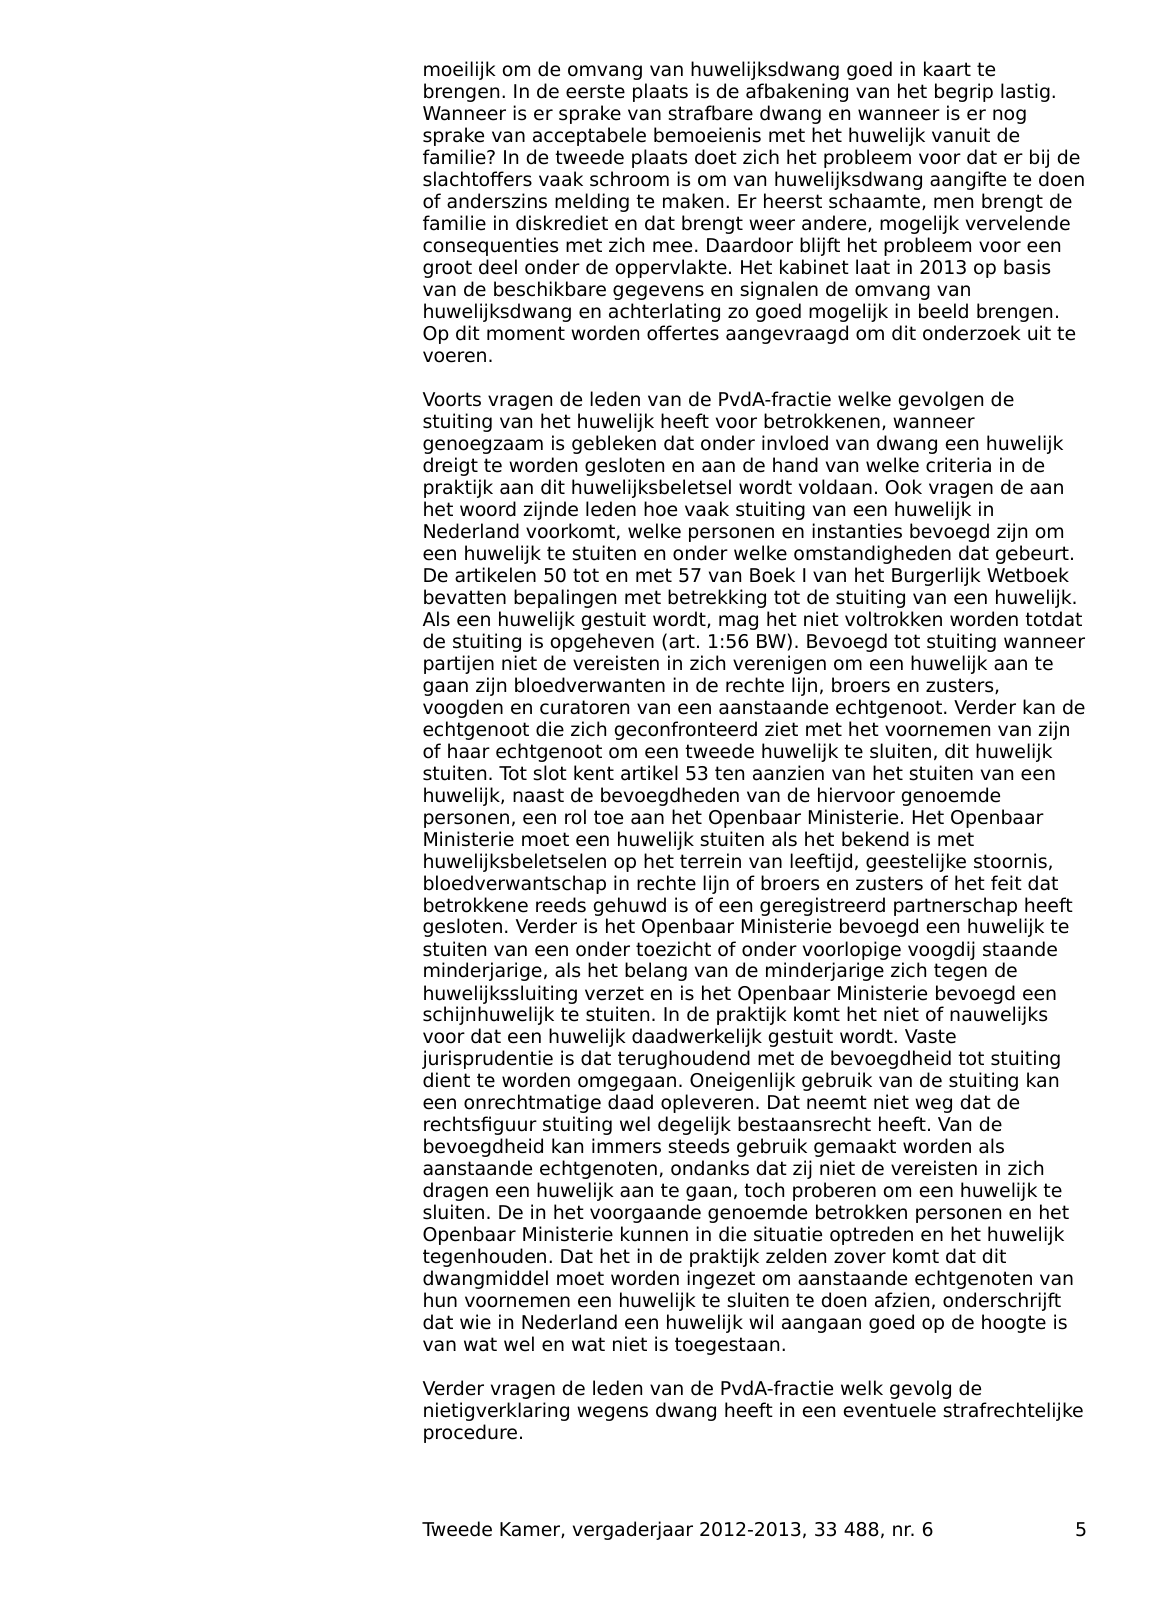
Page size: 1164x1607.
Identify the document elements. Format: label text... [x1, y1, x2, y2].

text De artikelen 50 tot en met 57 van Boek I van het Burgerlijk Wetboek bevatten bepalingen met betrekking tot de stuiting van een huwelijk. Als een huwelijk gestuit wordt, mag het niet voltrokken worden totdat de stuiting is opgeheven (art. 1:56 BW). Bevoegd tot stuiting wanneer partijen niet de vereisten in zich verenigen om een huwelijk aan te gaan zijn bloedverwanten in de rechte lijn, broers en zusters, voogden en curatoren van een aanstaande echtgenoot. Verder kan de echtgenoot die zich geconfronteerd ziet met het voornemen van zijn of haar echtgenoot om een tweede huwelijk te sluiten, dit huwelijk stuiten. Tot slot kent artikel 53 ten aanzien van het stuiten van een huwelijk, naast de bevoegdheden van de hiervoor genoemde personen, een rol toe aan het Openbaar Ministerie. Het Openbaar Ministerie moet een huwelijk stuiten als het bekend is met huwelijksbeletselen op het terrein van leeftijd, geestelijke stoornis, bloedverwantschap in rechte lijn of broers en zusters of het feit dat betrokkene reeds gehuwd is of een geregistreerd partnerschap heeft gesloten. Verder is het Openbaar Ministerie bevoegd een huwelijk te stuiten van een onder toezicht of onder voorlopige voogdij staande minderjarige, als het belang van de minderjarige zich tegen de huwelijkssluiting verzet en is het Openbaar Ministerie bevoegd een schijnhuwelijk te stuiten. In de praktijk komt het niet of nauwelijks voor dat een huwelijk daadwerkelijk gestuit wordt. Vaste jurisprudentie is dat terughoudend met de bevoegdheid tot stuiting dient te worden omgegaan. Oneigenlijk gebruik van de stuiting kan een onrechtmatige daad opleveren. Dat neemt niet weg dat de rechtsfiguur stuiting wel degelijk bestaansrecht heeft. Van de bevoegdheid kan immers steeds gebruik gemaakt worden als aanstaande echtgenoten, ondanks dat zij niet de vereisten in zich dragen een huwelijk aan te gaan, toch proberen om een huwelijk te sluiten. De in het voorgaande genoemde betrokken personen en het Openbaar Ministerie kunnen in die situatie optreden en het huwelijk tegenhouden. Dat het in de praktijk zelden zover komt dat dit dwangmiddel moet worden ingezet om aanstaande echtgenoten van hun voornemen een huwelijk te sluiten te doen afzien, onderschrijft dat wie in Nederland een huwelijk wil aangaan goed op de hoogte is van wat wel en wat niet is toegestaan. [422, 565, 1087, 1356]
text moeilijk om de omvang van huwelijksdwang goed in kaart te brengen. In de eerste plaats is de afbakening van het begrip lastig. Wanneer is er sprake van strafbare dwang en wanneer is er nog sprake van acceptabele bemoeienis met het huwelijk vanuit de familie? In de tweede plaats doet zich het probleem voor dat er bij de slachtoffers vaak schroom is om van huwelijksdwang aangifte te doen of anderszins melding te maken. Er heerst schaamte, men brengt de familie in diskrediet en dat brengt weer andere, mogelijk vervelende consequenties met zich mee. Daardoor blijft het probleem voor een groot deel onder de oppervlakte. Het kabinet laat in 2013 op basis van de beschikbare gegevens en signalen de omvang van huwelijksdwang en achterlating zo goed mogelijk in beeld brengen. Op dit moment worden offertes aangevraagd om dit onderzoek uit te voeren. [422, 59, 1087, 367]
text Voorts vragen de leden van de PvdA-fractie welke gevolgen de stuiting van het huwelijk heeft voor betrokkenen, wanneer genoegzaam is gebleken dat onder invloed van dwang een huwelijk dreigt te worden gesloten en aan de hand van welke criteria in de praktijk aan dit huwelijksbeletsel wordt voldaan. Ook vragen de aan het woord zijnde leden hoe vaak stuiting van een huwelijk in Nederland voorkomt, welke personen en instanties bevoegd zijn om een huwelijk te stuiten en onder welke omstandigheden dat gebeurt. [422, 389, 1087, 565]
text Verder vragen de leden van de PvdA-fractie welk gevolg de nietigverklaring wegens dwang heeft in een eventuele strafrechtelijke procedure. [422, 1378, 1087, 1444]
